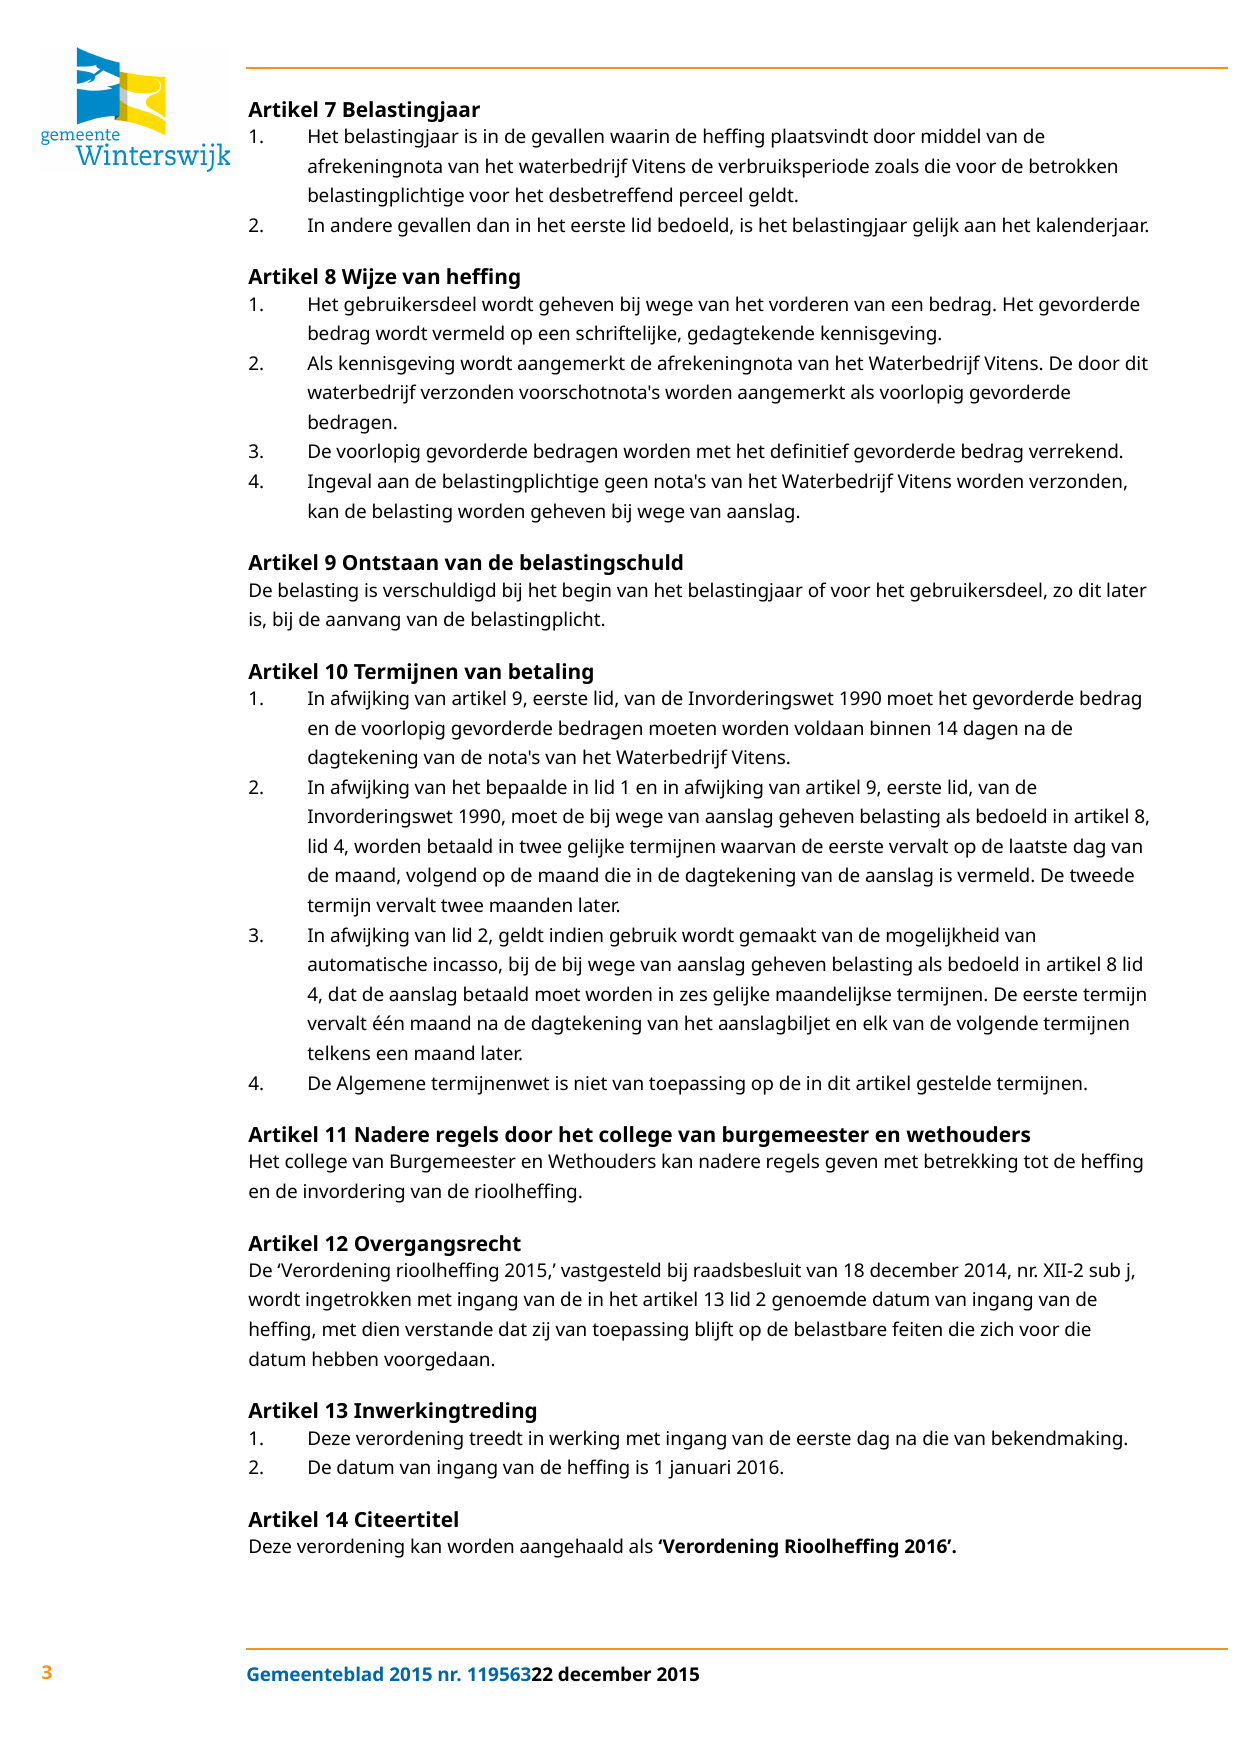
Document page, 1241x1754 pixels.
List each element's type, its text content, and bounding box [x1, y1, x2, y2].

list De datum van ingang van de heffing is 1 januari 2016. [248, 1454, 1152, 1480]
text Artikel 10 Termijnen van betaling [248, 657, 1152, 685]
list Het belastingjaar is in de gevallen waarin de heffing plaatsvindt door middel van de afrekeningnota van het waterbedrijf Vitens de verbruiksperiode zoals die voor de betrokken belastingplichtige voor het desbetreffend perceel geldt. [248, 123, 1152, 208]
list De Algemene termijnenwet is niet van toepassing op de in dit artikel gestelde termijnen. [248, 1070, 1152, 1096]
text Artikel 7 Belastingjaar [248, 95, 1152, 123]
text De belasting is verschuldigd bij het begin van het belastingjaar of voor het gebruikersdeel, zo dit later is, bij de aanvang van de belastingplicht. [248, 577, 1152, 632]
text Artikel 11 Nadere regels door het college van burgemeester en wethouders [248, 1120, 1152, 1149]
list Deze verordening treedt in werking met ingang van de eerste dag na die van bekendmaking. [248, 1425, 1152, 1450]
list In andere gevallen dan in het eerste lid bedoeld, is het belastingjaar gelijk aan het kalenderjaar. [248, 212, 1152, 238]
picture [41, 47, 231, 172]
text Artikel 8 Wijze van heffing [248, 262, 1152, 291]
picture [225, 153, 231, 162]
text Artikel 9 Ontstaan van de belastingschuld [248, 548, 1152, 577]
list In afwijking van het bepaalde in lid 1 en in afwijking van artikel 9, eerste lid, van de Invorderingswet 1990, moet de bij wege van aanslag geheven belasting als bedoeld in artikel 8, lid 4, worden betaald in twee gelijke termijnen waarvan de eerste vervalt op de laatste dag van de maand, volgend op de maand die in de dagtekening van de aanslag is vermeld. De tweede termijn vervalt twee maanden later. [248, 774, 1152, 918]
list Het gebruikersdeel wordt geheven bij wege van het vorderen van een bedrag. Het gevorderde bedrag wordt vermeld op een schriftelijke, gedagtekende kennisgeving. [248, 291, 1152, 346]
text Artikel 12 Overgangsrecht [248, 1229, 1152, 1257]
text Het college van Burgemeester en Wethouders kan nadere regels geven met betrekking tot de heffing en de invordering van de rioolheffing. [248, 1149, 1152, 1204]
list Als kennisgeving wordt aangemerkt de afrekeningnota van het Waterbedrijf Vitens. De door dit waterbedrijf verzonden voorschotnota's worden aangemerkt als voorlopig gevorderde bedragen. [248, 350, 1152, 435]
list Ingeval aan de belastingplichtige geen nota's van het Waterbedrijf Vitens worden verzonden, kan de belasting worden geheven bij wege van aanslag. [248, 468, 1152, 524]
text Artikel 13 Inwerkingtreding [248, 1396, 1152, 1425]
text De ‘Verordening rioolheffing 2015,’ vastgesteld bij raadsbesluit van 18 december 2014, nr. XII-2 sub j, wordt ingetrokken met ingang van de in het artikel 13 lid 2 genoemde datum van ingang van de heffing, met dien verstande dat zij van toepassing blijft op de belastbare feiten die zich voor die datum hebben voorgedaan. [248, 1257, 1152, 1372]
list In afwijking van lid 2, geldt indien gebruik wordt gemaakt van de mogelijkheid van automatische incasso, bij de bij wege van aanslag geheven belasting als bedoeld in artikel 8 lid 4, dat de aanslag betaald moet worden in zes gelijke maandelijkse termijnen. De eerste termijn vervalt één maand na de dagtekening van het aanslagbiljet en elk van de volgende termijnen telkens een maand later. [248, 922, 1152, 1066]
text Deze verordening kan worden aangehaald als ‘Verordening Rioolheffing 2016’. [248, 1533, 1152, 1559]
list De voorlopig gevorderde bedragen worden met het definitief gevorderde bedrag verrekend. [248, 439, 1152, 464]
list In afwijking van artikel 9, eerste lid, van de Invorderingswet 1990 moet het gevorderde bedrag en de voorlopig gevorderde bedragen moeten worden voldaan binnen 14 dagen na de dagtekening van de nota's van het Waterbedrijf Vitens. [248, 685, 1152, 770]
text Artikel 14 Citeertitel [248, 1505, 1152, 1533]
